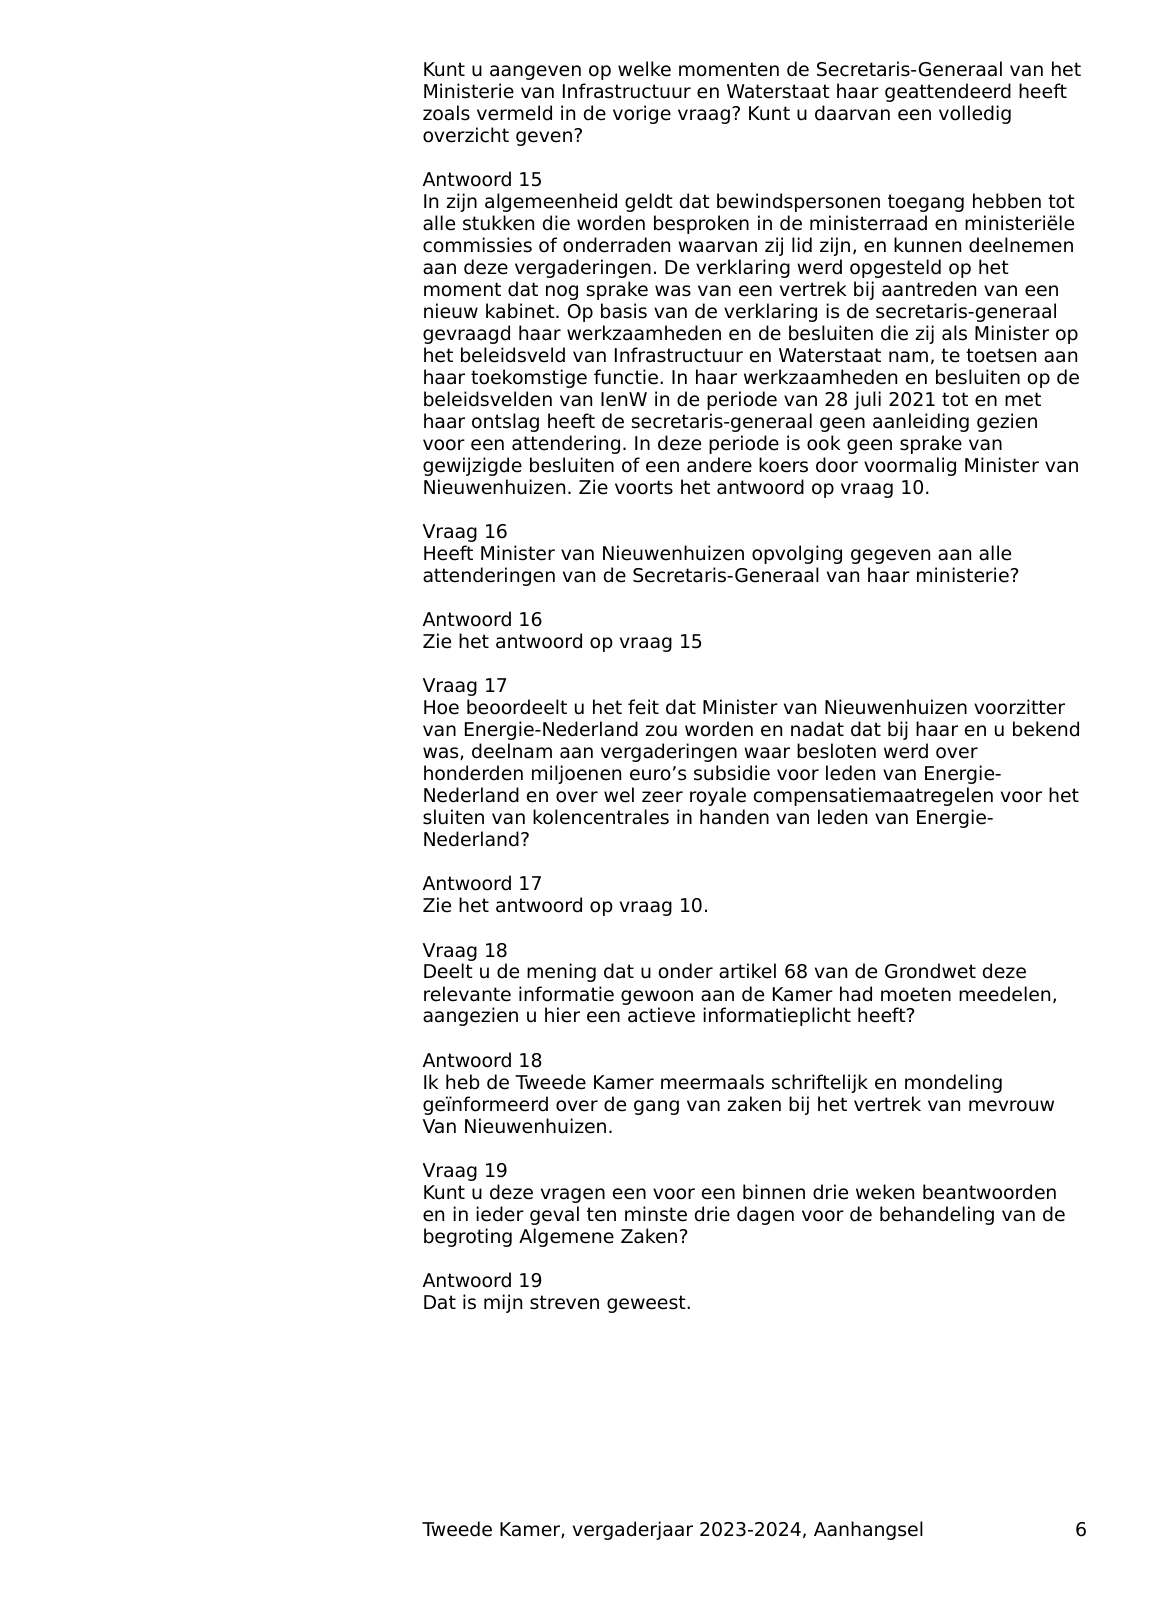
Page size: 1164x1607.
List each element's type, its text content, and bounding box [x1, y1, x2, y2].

text Antwoord 19 [422, 1270, 1087, 1292]
text Vraag 19 [422, 1160, 1087, 1182]
text In zijn algemeenheid geldt dat bewindspersonen toegang hebben tot alle stukken die worden besproken in de ministerraad en ministeriële commissies of onderraden waarvan zij lid zijn, en kunnen deelnemen aan deze vergaderingen. De verklaring werd opgesteld op het moment dat nog sprake was van een vertrek bij aantreden van een nieuw kabinet. Op basis van de verklaring is de secretaris-generaal gevraagd haar werkzaamheden en de besluiten die zij als Minister op het beleidsveld van Infrastructuur en Waterstaat nam, te toetsen aan haar toekomstige functie. In haar werkzaamheden en besluiten op de beleidsvelden van IenW in de periode van 28 juli 2021 tot en met haar ontslag heeft de secretaris-generaal geen aanleiding gezien voor een attendering. In deze periode is ook geen sprake van gewijzigde besluiten of een andere koers door voormalig Minister van Nieuwenhuizen. Zie voorts het antwoord op vraag 10. [422, 191, 1087, 499]
text Kunt u aangeven op welke momenten de Secretaris-Generaal van het Ministerie van Infrastructuur en Waterstaat haar geattendeerd heeft zoals vermeld in de vorige vraag? Kunt u daarvan een volledig overzicht geven? [422, 59, 1087, 147]
text Antwoord 15 [422, 169, 1087, 191]
text Antwoord 16 [422, 609, 1087, 631]
text Antwoord 18 [422, 1049, 1087, 1072]
text Vraag 17 [422, 675, 1087, 697]
text Antwoord 17 [422, 873, 1087, 895]
text Ik heb de Tweede Kamer meermaals schriftelijk en mondeling geïnformeerd over de gang van zaken bij het vertrek van mevrouw Van Nieuwenhuizen. [422, 1072, 1087, 1137]
text Deelt u de mening dat u onder artikel 68 van de Grondwet deze relevante informatie gewoon aan de Kamer had moeten meedelen, aangezien u hier een actieve informatieplicht heeft? [422, 961, 1087, 1027]
text Vraag 18 [422, 939, 1087, 961]
text Vraag 16 [422, 521, 1087, 543]
text Dat is mijn streven geweest. [422, 1292, 1087, 1314]
text Kunt u deze vragen een voor een binnen drie weken beantwoorden en in ieder geval ten minste drie dagen voor de behandeling van de begroting Algemene Zaken? [422, 1182, 1087, 1248]
text Zie het antwoord op vraag 10. [422, 895, 1087, 917]
text Heeft Minister van Nieuwenhuizen opvolging gegeven aan alle attenderingen van de Secretaris-Generaal van haar ministerie? [422, 543, 1087, 587]
text Hoe beoordeelt u het feit dat Minister van Nieuwenhuizen voorzitter van Energie-Nederland zou worden en nadat dat bij haar en u bekend was, deelnam aan vergaderingen waar besloten werd over honderden miljoenen euro’s subsidie voor leden van Energie-Nederland en over wel zeer royale compensatiemaatregelen voor het sluiten van kolencentrales in handen van leden van Energie-Nederland? [422, 697, 1087, 851]
text Zie het antwoord op vraag 15 [422, 631, 1087, 653]
